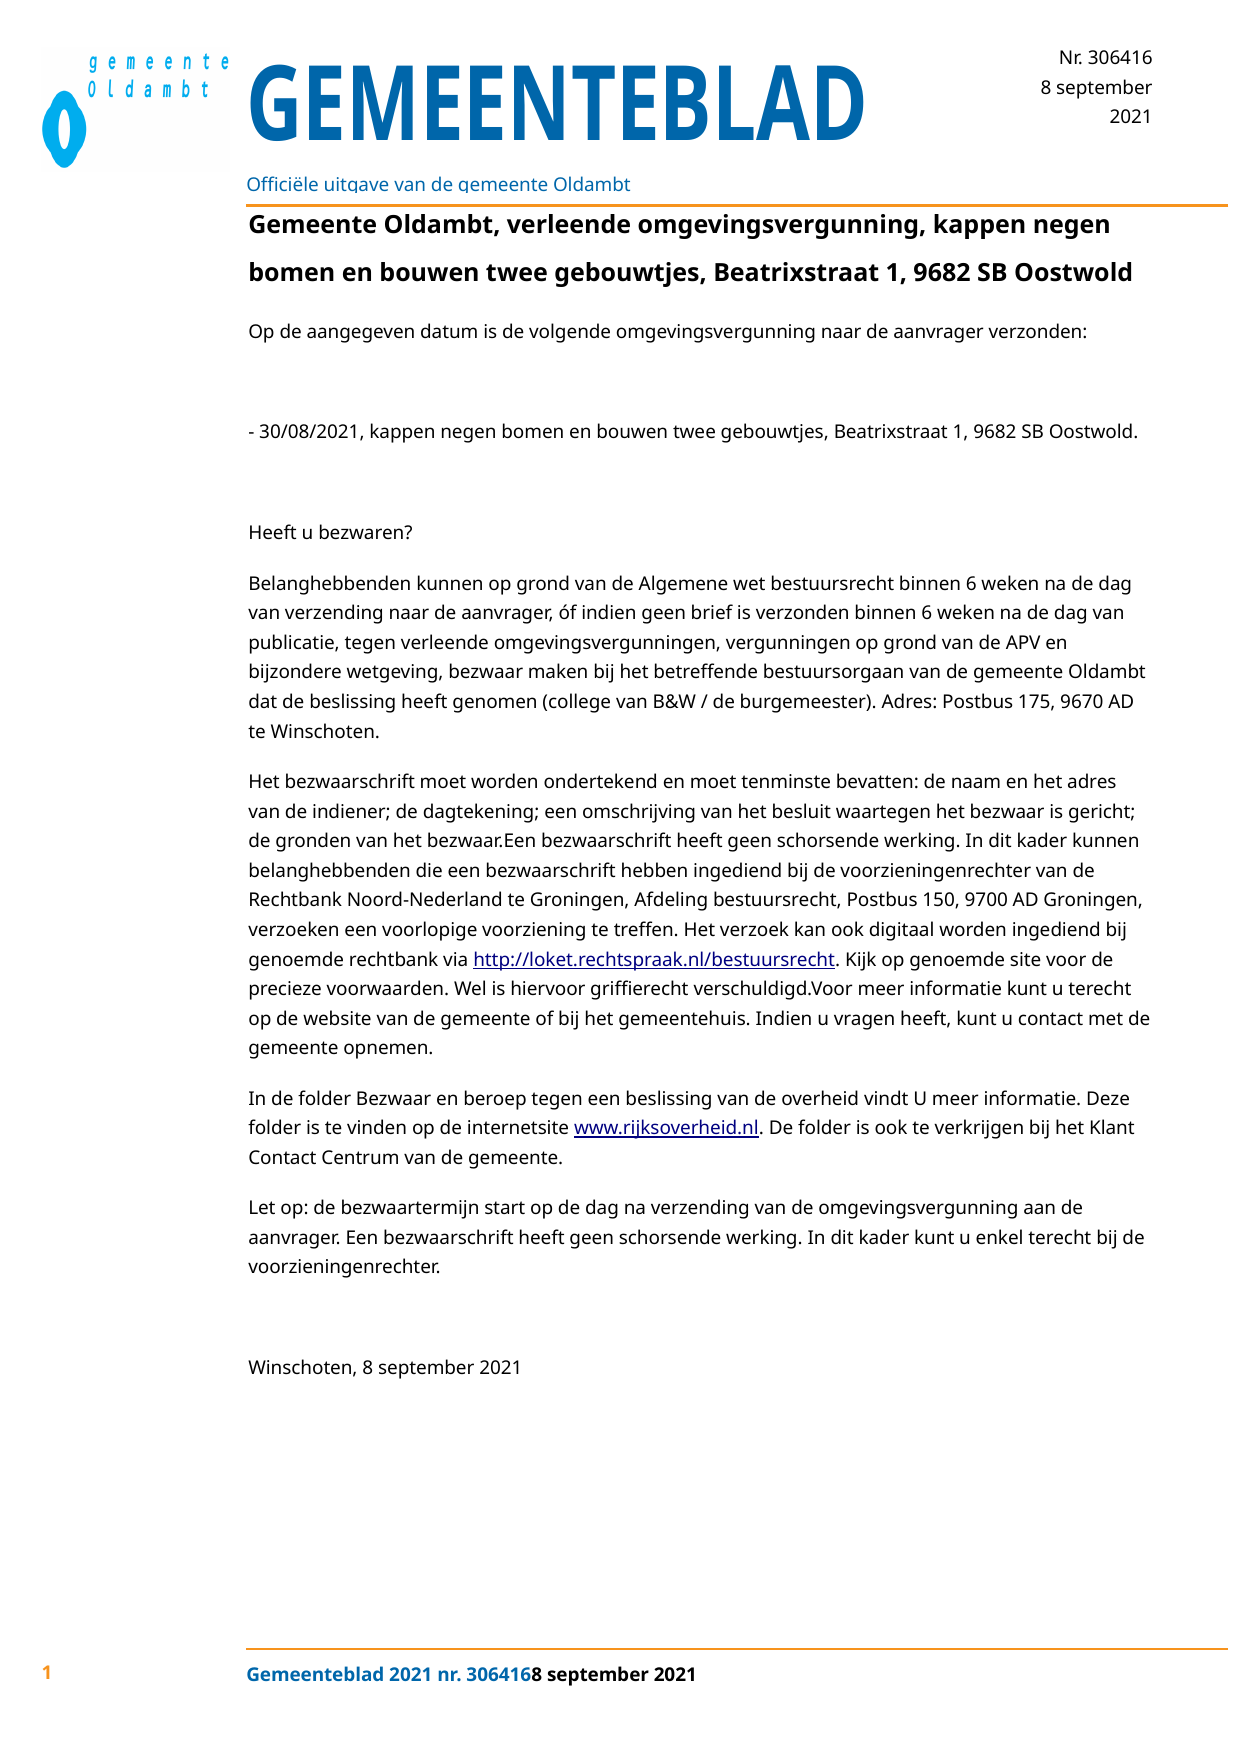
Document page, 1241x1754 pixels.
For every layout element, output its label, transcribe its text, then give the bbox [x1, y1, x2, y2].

text Winschoten, 8 september 2021 [248, 1354, 1152, 1380]
text Het bezwaarschrift moet worden ondertekend en moet tenminste bevatten: de naam en het adres van de indiener; de dagtekening; een omschrijving van het besluit waartegen het bezwaar is gericht; de gronden van het bezwaar.Een bezwaarschrift heeft geen schorsende werking. In dit kader kunnen belanghebbenden die een bezwaarschrift hebben ingediend bij de voorzieningenrechter van de Rechtbank Noord-Nederland te Groningen, Afdeling bestuursrecht, Postbus 150, 9700 AD Groningen, verzoeken een voorlopige voorziening te treffen. Het verzoek kan ook digitaal worden ingediend bij genoemde rechtbank via http://loket.rechtspraak.nl/bestuursrecht. Kijk op genoemde site voor de precieze voorwaarden. Wel is hiervoor griffierecht verschuldigd.Voor meer informatie kunt u terecht op de website van de gemeente of bij het gemeentehuis. Indien u vragen heeft, kunt u contact met de gemeente opnemen. [248, 768, 1152, 1060]
text Belanghebbenden kunnen op grond van de Algemene wet bestuursrecht binnen 6 weken na de dag van verzending naar de aanvrager, óf indien geen brief is verzonden binnen 6 weken na de dag van publicatie, tegen verleende omgevingsvergunningen, vergunningen op grond van de APV en bijzondere wetgeving, bezwaar maken bij het betreffende bestuursorgaan van de gemeente Oldambt dat de beslissing heeft genomen (college van B&W / de burgemeester). Adres: Postbus 175, 9670 AD te Winschoten. [248, 570, 1152, 744]
text Gemeente Oldambt, verleende omgevingsvergunning, kappen negen bomen en bouwen twee gebouwtjes, Beatrixstraat 1, 9682 SB Oostwold [248, 207, 1152, 288]
text Let op: de bezwaartermijn start op de dag na verzending van de omgevingsvergunning aan de aanvrager. Een bezwaarschrift heeft geen schorsende werking. In dit kader kunt u enkel terecht bij de voorzieningenrechter. [248, 1194, 1152, 1279]
picture [41, 47, 231, 172]
text Heeft u bezwaren? [248, 519, 1152, 545]
text - 30/08/2021, kappen negen bomen en bouwen twee gebouwtjes, Beatrixstraat 1, 9682 SB Oostwold. [248, 419, 1152, 444]
text In de folder Bezwaar en beroep tegen een beslissing van de overheid vindt U meer informatie. Deze folder is te vinden op de internetsite www.rijksoverheid.nl. De folder is ook te verkrijgen bij het Klant Contact Centrum van de gemeente. [248, 1085, 1152, 1170]
text Op de aangegeven datum is de volgende omgevingsvergunning naar de aanvrager verzonden: [248, 318, 1152, 344]
